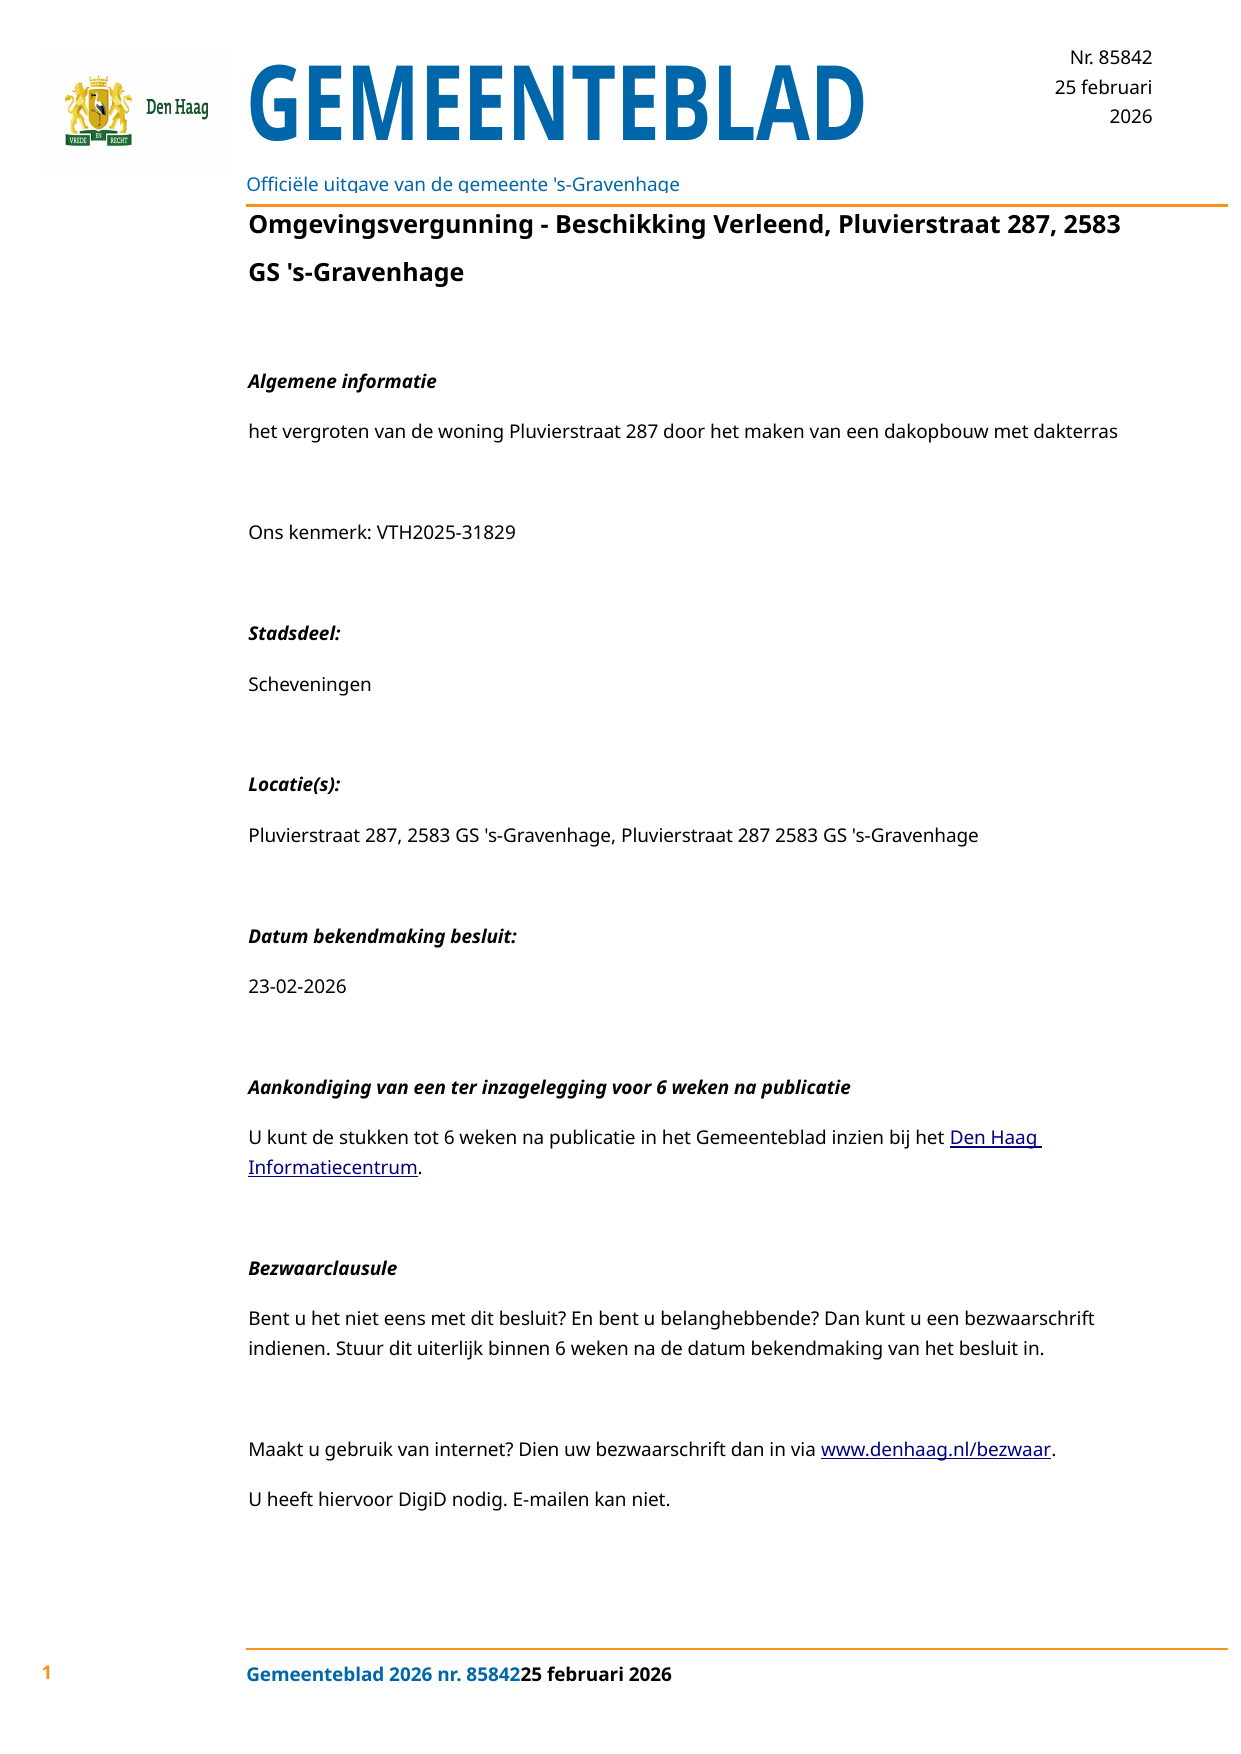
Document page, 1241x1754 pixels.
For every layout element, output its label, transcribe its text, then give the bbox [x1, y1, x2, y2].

text het vergroten van de woning Pluvierstraat 287 door het maken van een dakopbouw met dakterras [248, 419, 1152, 444]
picture [41, 47, 231, 172]
text Algemene informatie [248, 368, 1152, 394]
text U heeft hiervoor DigiD nodig. E-mailen kan niet. [248, 1486, 1152, 1512]
text 23-02-2026 [248, 973, 1152, 999]
text U kunt de stukken tot 6 weken na publicatie in het Gemeenteblad inzien bij het Den Haag Informatiecentrum. [248, 1124, 1152, 1180]
text Datum bekendmaking besluit: [248, 923, 1152, 949]
text Bezwaarclausule [248, 1255, 1152, 1281]
text Stadsdeel: [248, 620, 1152, 646]
text Pluvierstraat 287, 2583 GS 's-Gravenhage, Pluvierstraat 287 2583 GS 's-Gravenhage [248, 822, 1152, 848]
text Omgevingsvergunning - Beschikking Verleend, Pluvierstraat 287, 2583 GS 's-Gravenhage [248, 207, 1152, 288]
text Aankondiging van een ter inzagelegging voor 6 weken na publicatie [248, 1074, 1152, 1100]
text Scheveningen [248, 671, 1152, 697]
text Locatie(s): [248, 772, 1152, 797]
text Ons kenmerk: VTH2025-31829 [248, 519, 1152, 545]
text Maakt u gebruik van internet? Dien uw bezwaarschrift dan in via www.denhaag.nl/bezwaar. [248, 1436, 1152, 1462]
text Bent u het niet eens met dit besluit? En bent u belanghebbende? Dan kunt u een bezwaarschrift indienen. Stuur dit uiterlijk binnen 6 weken na de datum bekendmaking van het besluit in. [248, 1305, 1152, 1361]
